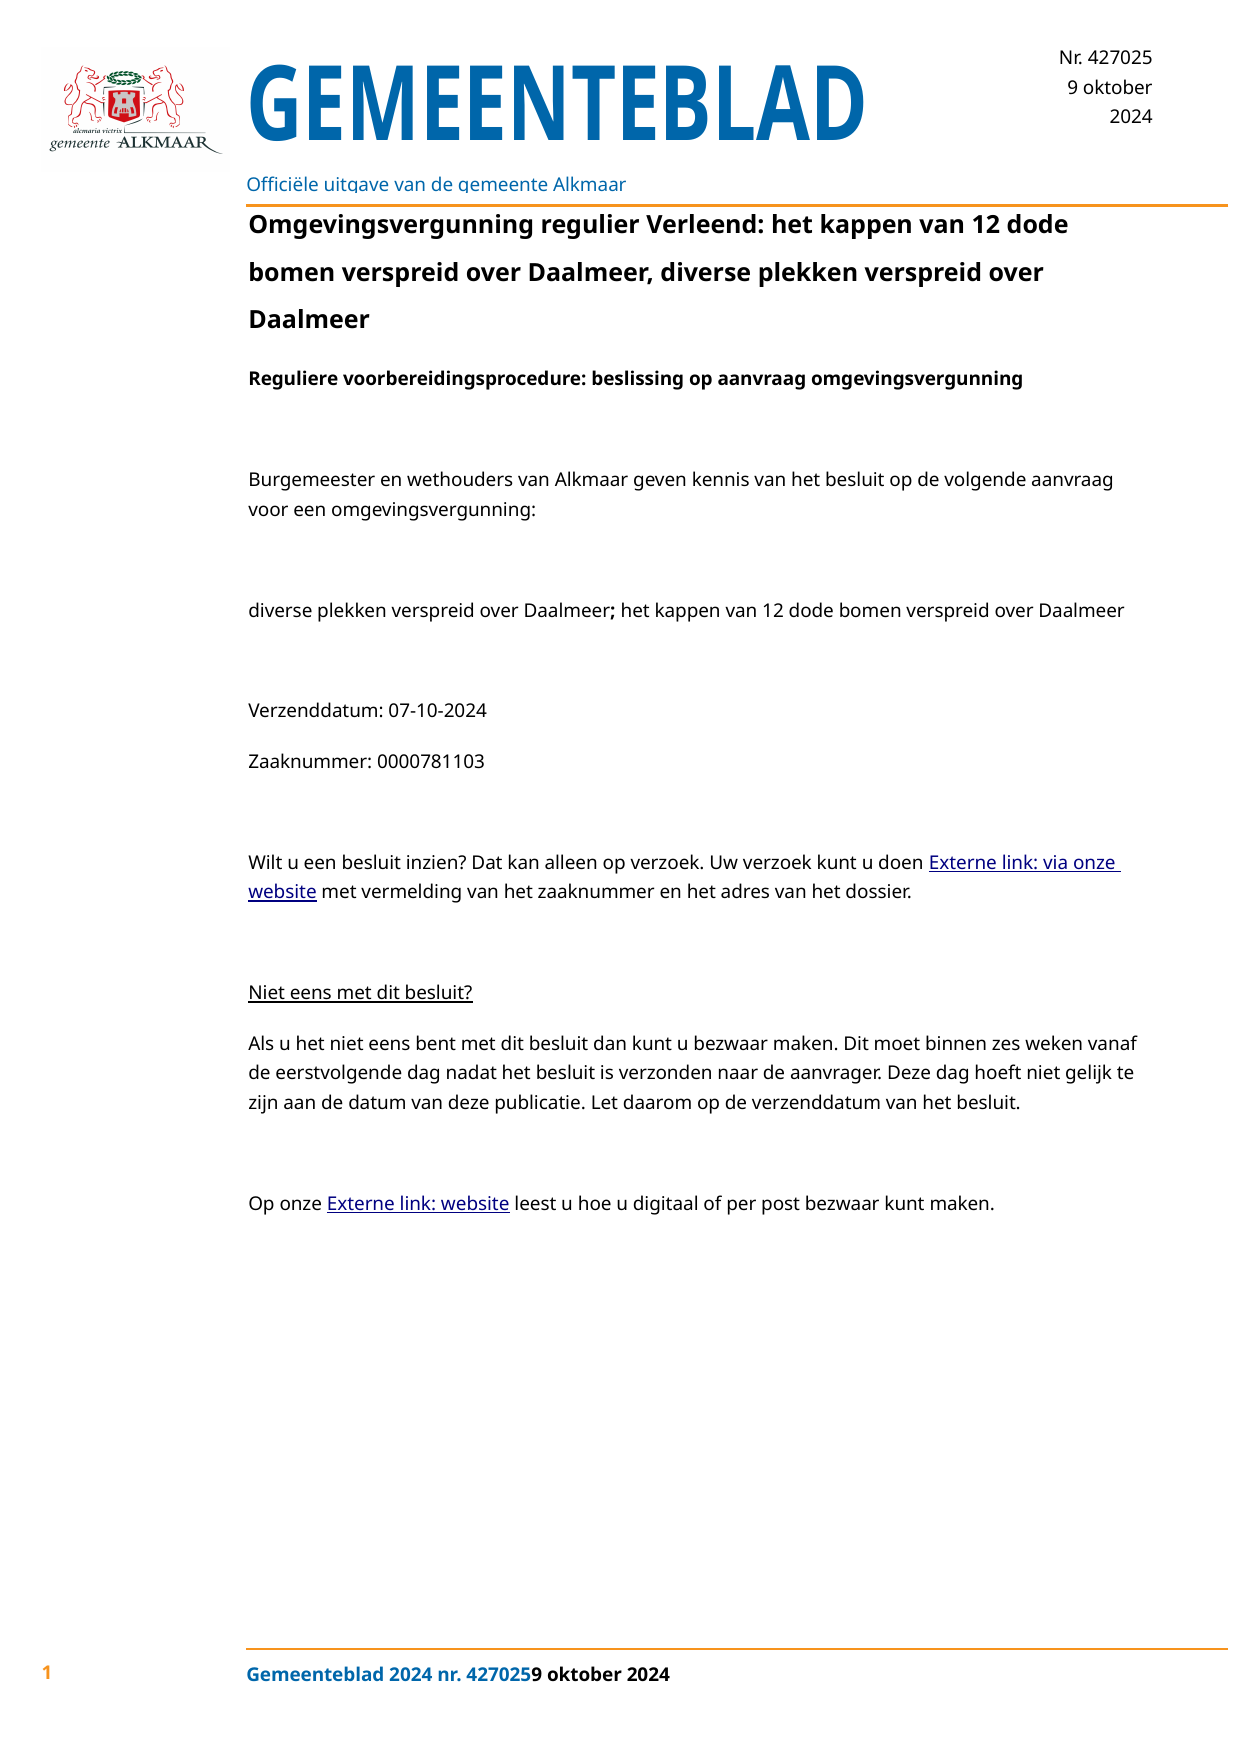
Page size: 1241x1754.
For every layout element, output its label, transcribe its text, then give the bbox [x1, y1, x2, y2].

text Zaaknummer: 0000781103 [248, 748, 1152, 774]
text Reguliere voorbereidingsprocedure: beslissing op aanvraag omgevingsvergunning [248, 366, 1152, 391]
text diverse plekken verspreid over Daalmeer; het kappen van 12 dode bomen verspreid over Daalmeer [248, 597, 1152, 622]
picture [41, 47, 231, 172]
text Verzenddatum: 07-10-2024 [248, 698, 1152, 723]
text Wilt u een besluit inzien? Dat kan alleen op verzoek. Uw verzoek kunt u doen Externe link: via onze website met vermelding van het zaaknummer en het adres van het dossier. [248, 849, 1152, 904]
text Omgevingsvergunning regulier Verleend: het kappen van 12 dode bomen verspreid over Daalmeer, diverse plekken verspreid over Daalmeer [248, 207, 1152, 336]
text Op onze Externe link: website leest u hoe u digitaal of per post bezwaar kunt maken. [248, 1190, 1152, 1215]
text Als u het niet eens bent met dit besluit dan kunt u bezwaar maken. Dit moet binnen zes weken vanaf de eerstvolgende dag nadat het besluit is verzonden naar de aanvrager. Deze dag hoeft niet gelijk te zijn aan de datum van deze publicatie. Let daarom op de verzenddatum van het besluit. [248, 1030, 1152, 1114]
text Burgemeester en wethouders van Alkmaar geven kennis van het besluit op de volgende aanvraag voor een omgevingsvergunning: [248, 466, 1152, 522]
text Niet eens met dit besluit? [248, 979, 1152, 1005]
